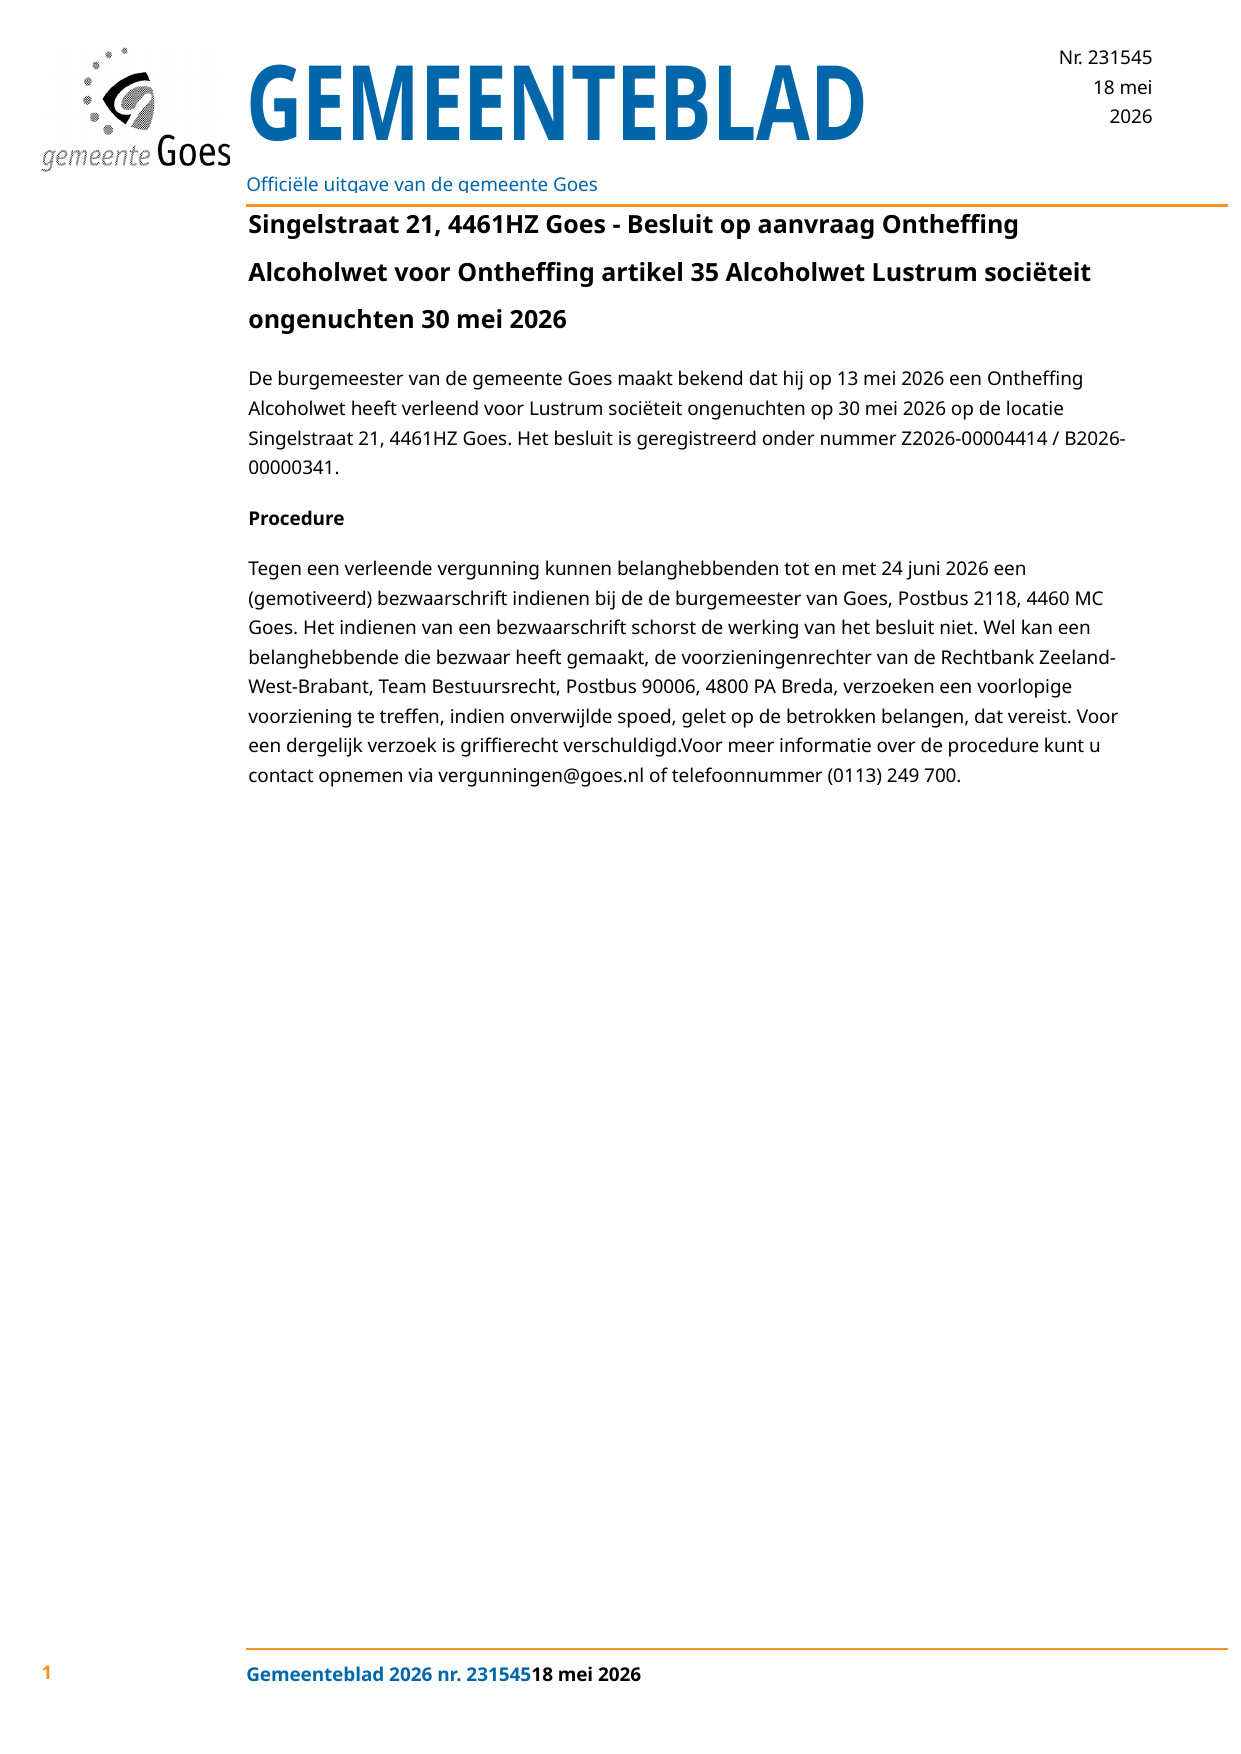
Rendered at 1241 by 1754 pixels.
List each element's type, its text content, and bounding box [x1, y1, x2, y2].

text Procedure [248, 505, 1152, 530]
text Singelstraat 21, 4461HZ Goes - Besluit op aanvraag Ontheffing Alcoholwet voor Ontheffing artikel 35 Alcoholwet Lustrum sociëteit ongenuchten 30 mei 2026 [248, 207, 1152, 336]
picture [41, 47, 231, 172]
text De burgemeester van de gemeente Goes maakt bekend dat hij op 13 mei 2026 een Ontheffing Alcoholwet heeft verleend voor Lustrum sociëteit ongenuchten op 30 mei 2026 op de locatie Singelstraat 21, 4461HZ Goes. Het besluit is geregistreerd onder nummer Z2026-00004414 / B2026-00000341. [248, 366, 1152, 480]
text Tegen een verleende vergunning kunnen belanghebbenden tot en met 24 juni 2026 een (gemotiveerd) bezwaarschrift indienen bij de de burgemeester van Goes, Postbus 2118, 4460 MC Goes. Het indienen van een bezwaarschrift schorst de werking van het besluit niet. Wel kan een belanghebbende die bezwaar heeft gemaakt, de voorzieningenrechter van de Rechtbank Zeeland-West-Brabant, Team Bestuursrecht, Postbus 90006, 4800 PA Breda, verzoeken een voorlopige voorziening te treffen, indien onverwijlde spoed, gelet op de betrokken belangen, dat vereist. Voor een dergelijk verzoek is griffierecht verschuldigd.Voor meer informatie over de procedure kunt u contact opnemen via vergunningen@goes.nl of telefoonnummer (0113) 249 700. [248, 555, 1152, 788]
